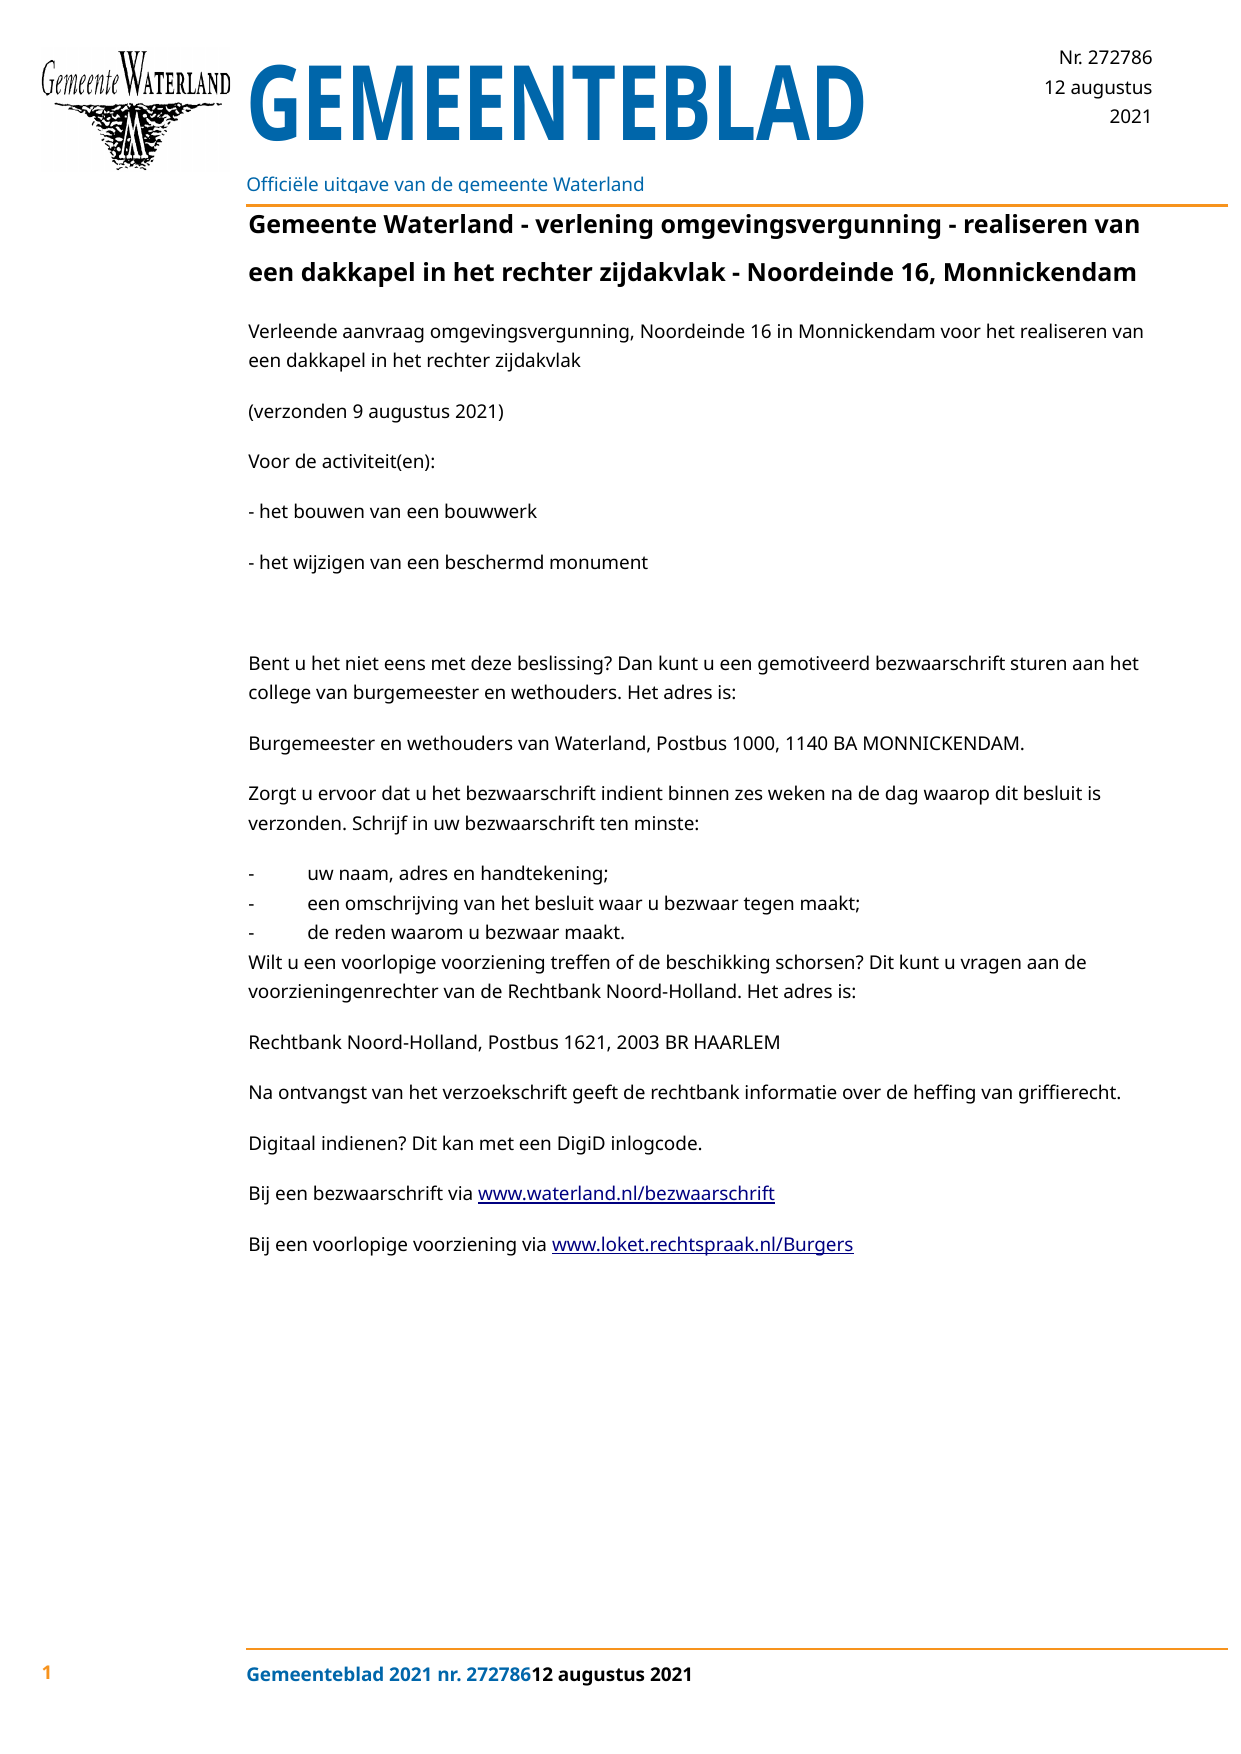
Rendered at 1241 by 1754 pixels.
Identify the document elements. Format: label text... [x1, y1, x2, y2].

text Digitaal indienen? Dit kan met een DigiD inlogcode. [248, 1130, 1152, 1156]
text Verleende aanvraag omgevingsvergunning, Noordeinde 16 in Monnickendam voor het realiseren van een dakkapel in het rechter zijdakvlak [248, 318, 1152, 373]
list de reden waarom u bezwaar maakt. [248, 919, 1152, 945]
text Zorgt u ervoor dat u het bezwaarschrift indient binnen zes weken na de dag waarop dit besluit is verzonden. Schrijf in uw bezwaarschrift ten minste: [248, 780, 1152, 836]
text Wilt u een voorlopige voorziening treffen of de beschikking schorsen? Dit kunt u vragen aan de voorzieningenrechter van de Rechtbank Noord-Holland. Het adres is: [248, 949, 1152, 1004]
text Bij een voorlopige voorziening via www.loket.rechtspraak.nl/Burgers [248, 1231, 1152, 1257]
list uw naam, adres en handtekening; [248, 860, 1152, 886]
text - het bouwen van een bouwwerk [248, 499, 1152, 524]
text (verzonden 9 augustus 2021) [248, 398, 1152, 424]
list een omschrijving van het besluit waar u bezwaar tegen maakt; [248, 890, 1152, 916]
picture [41, 47, 231, 172]
text Burgemeester en wethouders van Waterland, Postbus 1000, 1140 BA MONNICKENDAM. [248, 730, 1152, 756]
text Gemeente Waterland - verlening omgevingsvergunning - realiseren van een dakkapel in het rechter zijdakvlak - Noordeinde 16, Monnickendam [248, 207, 1152, 288]
text Rechtbank Noord-Holland, Postbus 1621, 2003 BR HAARLEM [248, 1029, 1152, 1055]
text Na ontvangst van het verzoekschrift geeft de rechtbank informatie over de heffing van griffierecht. [248, 1079, 1152, 1105]
text Bent u het niet eens met deze beslissing? Dan kunt u een gemotiveerd bezwaarschrift sturen aan het college van burgemeester en wethouders. Het adres is: [248, 650, 1152, 705]
text - het wijzigen van een beschermd monument [248, 549, 1152, 575]
text Voor de activiteit(en): [248, 448, 1152, 474]
text Bij een bezwaarschrift via www.waterland.nl/bezwaarschrift [248, 1180, 1152, 1206]
